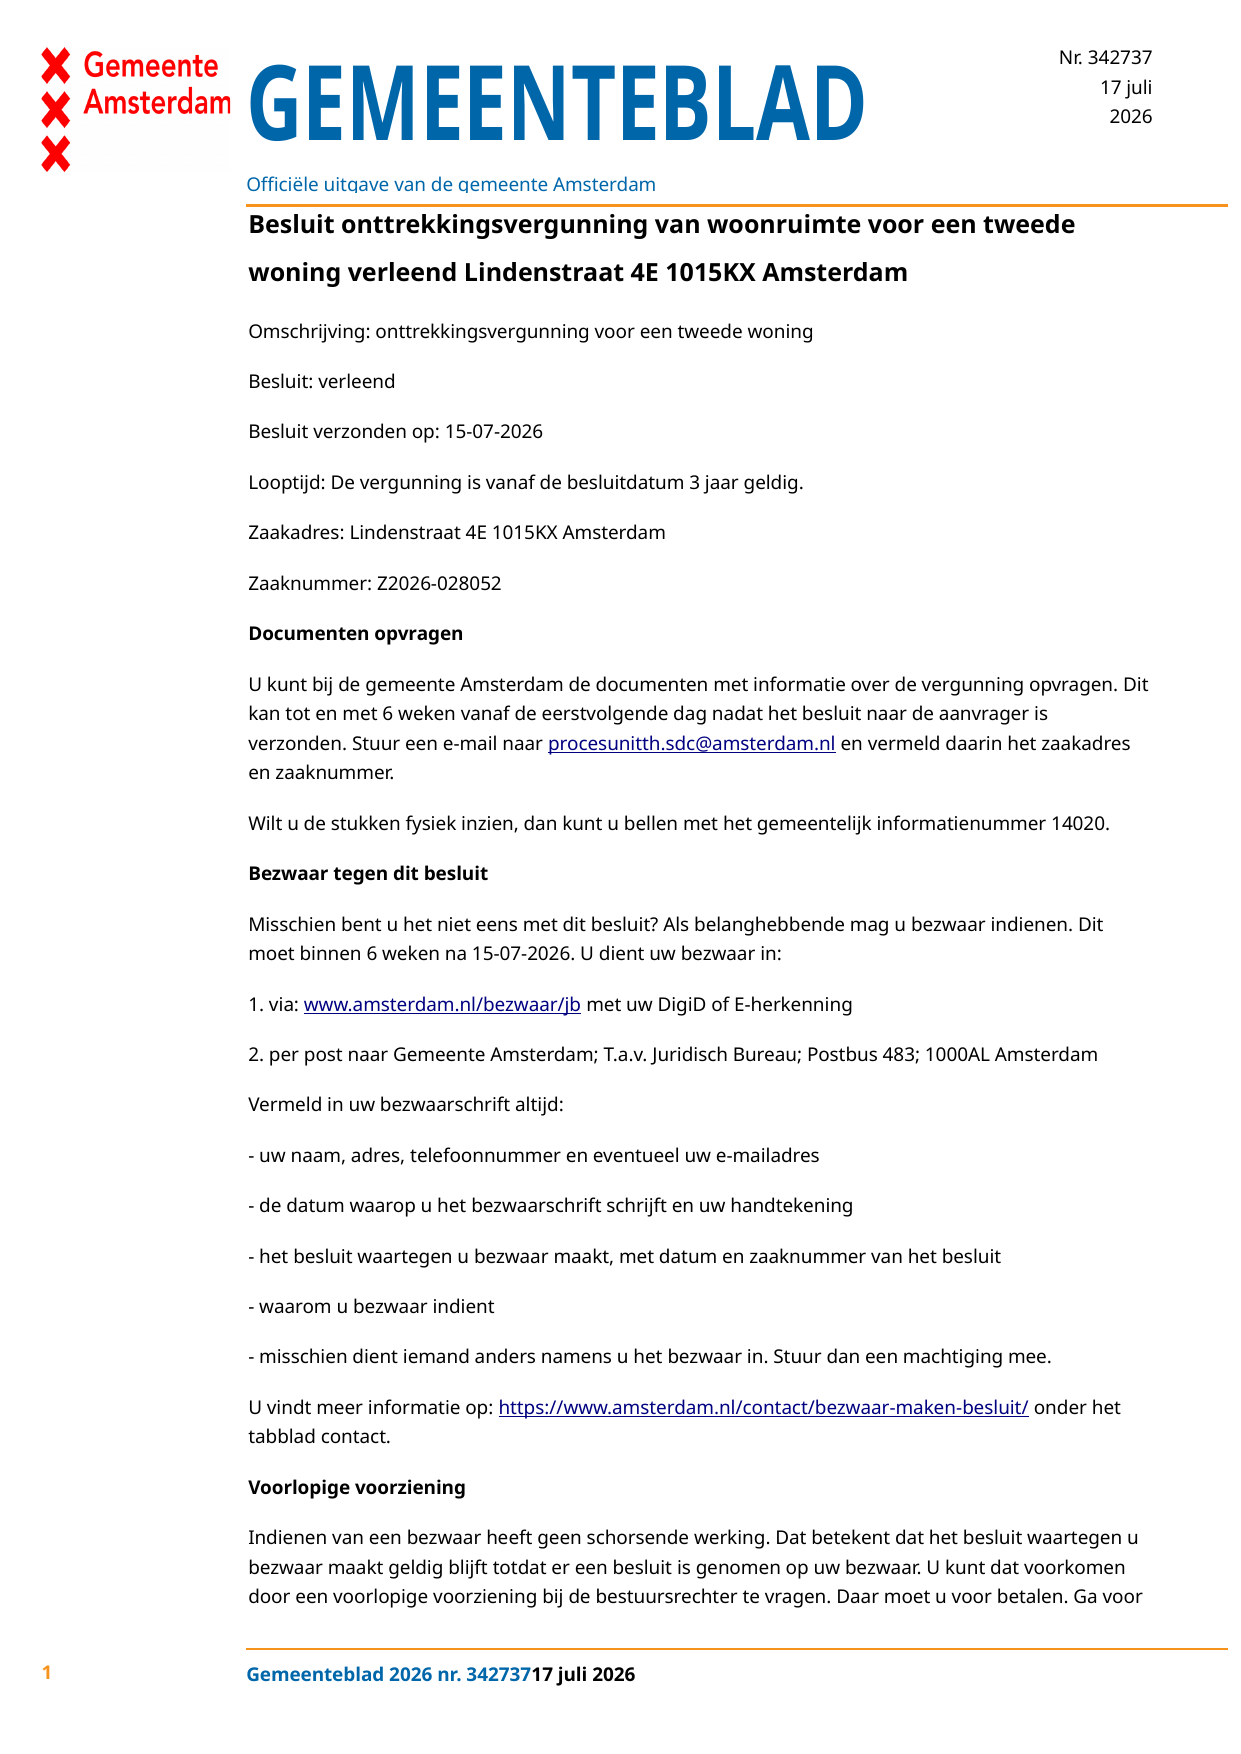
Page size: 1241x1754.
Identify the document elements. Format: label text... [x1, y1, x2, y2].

text Indienen van een bezwaar heeft geen schorsende werking. Dat betekent dat het besluit waartegen u bezwaar maakt geldig blijft totdat er een besluit is genomen op uw bezwaar. U kunt dat voorkomen door een voorlopige voorziening bij de bestuursrechter te vragen. Daar moet u voor betalen. Ga voor [248, 1524, 1152, 1609]
text - waarom u bezwaar indient [248, 1293, 1152, 1319]
text U kunt bij de gemeente Amsterdam de documenten met informatie over de vergunning opvragen. Dit kan tot en met 6 weken vanaf de eerstvolgende dag nadat het besluit naar de aanvrager is verzonden. Stuur een e-mail naar procesunitth.sdc@amsterdam.nl en vermeld daarin het zaakadres en zaaknummer. [248, 671, 1152, 785]
text Vermeld in uw bezwaarschrift altijd: [248, 1092, 1152, 1117]
text - het besluit waartegen u bezwaar maakt, met datum en zaaknummer van het besluit [248, 1243, 1152, 1269]
text U vindt meer informatie op: https://www.amsterdam.nl/contact/bezwaar-maken-besluit/ onder het tabblad contact. [248, 1394, 1152, 1449]
text Documenten opvragen [248, 620, 1152, 646]
text Wilt u de stukken fysiek inzien, dan kunt u bellen met het gemeentelijk informatienummer 14020. [248, 810, 1152, 836]
text Besluit onttrekkingsvergunning van woonruimte voor een tweede woning verleend Lindenstraat 4E 1015KX Amsterdam [248, 207, 1152, 288]
text - de datum waarop u het bezwaarschrift schrijft en uw handtekening [248, 1192, 1152, 1218]
text Besluit verzonden op: 15-07-2026 [248, 419, 1152, 444]
text Zaakadres: Lindenstraat 4E 1015KX Amsterdam [248, 519, 1152, 545]
text 2. per post naar Gemeente Amsterdam; T.a.v. Juridisch Bureau; Postbus 483; 1000AL Amsterdam [248, 1041, 1152, 1067]
text Misschien bent u het niet eens met dit besluit? Als belanghebbende mag u bezwaar indienen. Dit moet binnen 6 weken na 15-07-2026. U dient uw bezwaar in: [248, 911, 1152, 966]
text 1. via: www.amsterdam.nl/bezwaar/jb met uw DigiD of E-herkenning [248, 991, 1152, 1017]
text Besluit: verleend [248, 368, 1152, 394]
text Looptijd: De vergunning is vanaf de besluitdatum 3 jaar geldig. [248, 469, 1152, 495]
text Voorlopige voorziening [248, 1474, 1152, 1500]
text Zaaknummer: Z2026-028052 [248, 570, 1152, 596]
picture [41, 47, 231, 172]
text - misschien dient iemand anders namens u het bezwaar in. Stuur dan een machtiging mee. [248, 1344, 1152, 1369]
text - uw naam, adres, telefoonnummer en eventueel uw e-mailadres [248, 1142, 1152, 1168]
text Bezwaar tegen dit besluit [248, 860, 1152, 886]
text Omschrijving: onttrekkingsvergunning voor een tweede woning [248, 318, 1152, 344]
